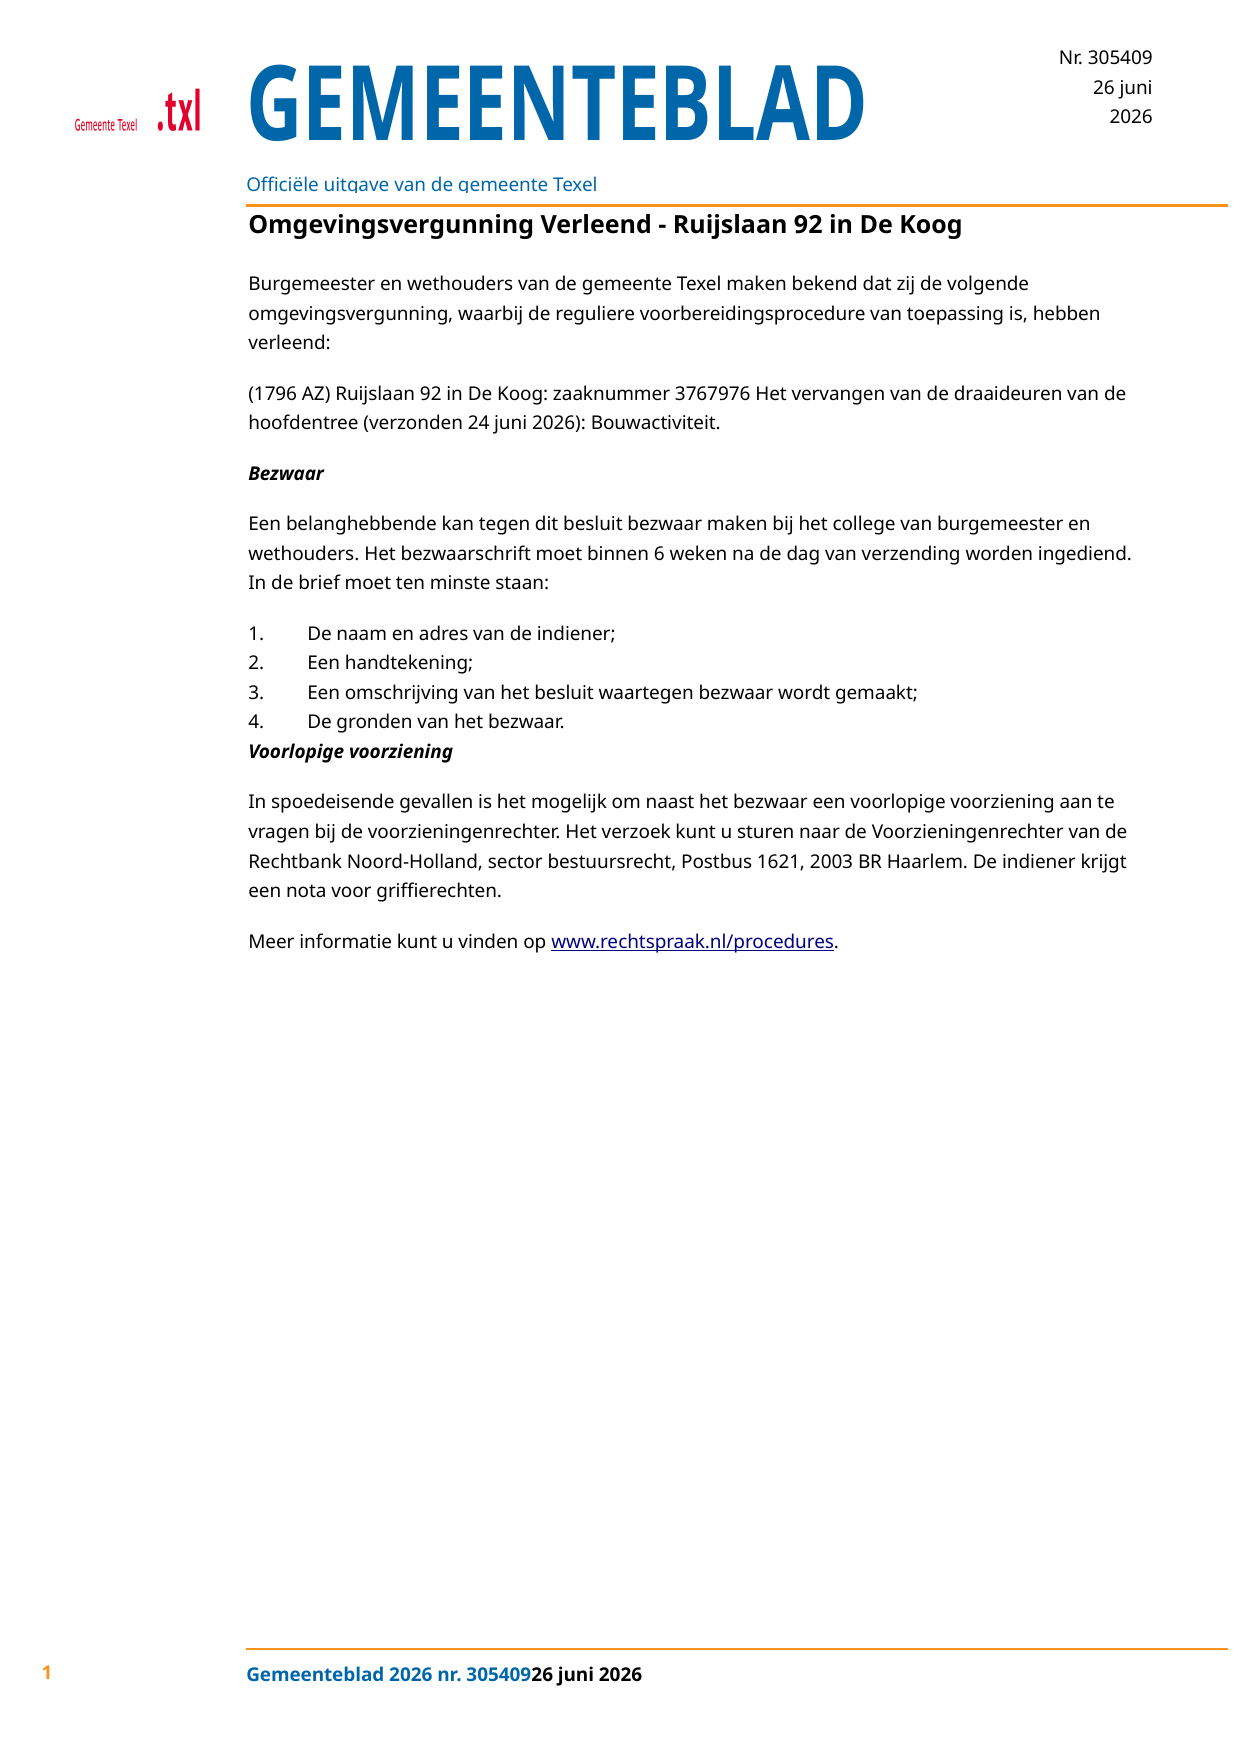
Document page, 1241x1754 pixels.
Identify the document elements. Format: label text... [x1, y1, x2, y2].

list Een omschrijving van het besluit waartegen bezwaar wordt gemaakt; [248, 679, 1152, 705]
text Omgevingsvergunning Verleend - Ruijslaan 92 in De Koog [248, 207, 1152, 241]
list De gronden van het bezwaar. [248, 709, 1152, 734]
text Een belanghebbende kan tegen dit besluit bezwaar maken bij het college van burgemeester en wethouders. Het bezwaarschrift moet binnen 6 weken na de dag van verzending worden ingediend. In de brief moet ten minste staan: [248, 510, 1152, 595]
list Een handtekening; [248, 649, 1152, 675]
picture [41, 47, 231, 172]
text Bezwaar [248, 460, 1152, 486]
text Burgemeester en wethouders van de gemeente Texel maken bekend dat zij de volgende omgevingsvergunning, waarbij de reguliere voorbereidingsprocedure van toepassing is, hebben verleend: [248, 270, 1152, 355]
text Voorlopige voorziening [248, 738, 1152, 764]
list De naam en adres van de indiener; [248, 620, 1152, 646]
text In spoedeisende gevallen is het mogelijk om naast het bezwaar een voorlopige voorziening aan te vragen bij de voorzieningenrechter. Het verzoek kunt u sturen naar de Voorzieningenrechter van de Rechtbank Noord-Holland, sector bestuursrecht, Postbus 1621, 2003 BR Haarlem. De indiener krijgt een nota voor griffierechten. [248, 789, 1152, 903]
text (1796 AZ) Ruijslaan 92 in De Koog: zaaknummer 3767976 Het vervangen van de draaideuren van de hoofdentree (verzonden 24 juni 2026): Bouwactiviteit. [248, 380, 1152, 435]
text Meer informatie kunt u vinden op www.rechtspraak.nl/procedures. [248, 928, 1152, 953]
